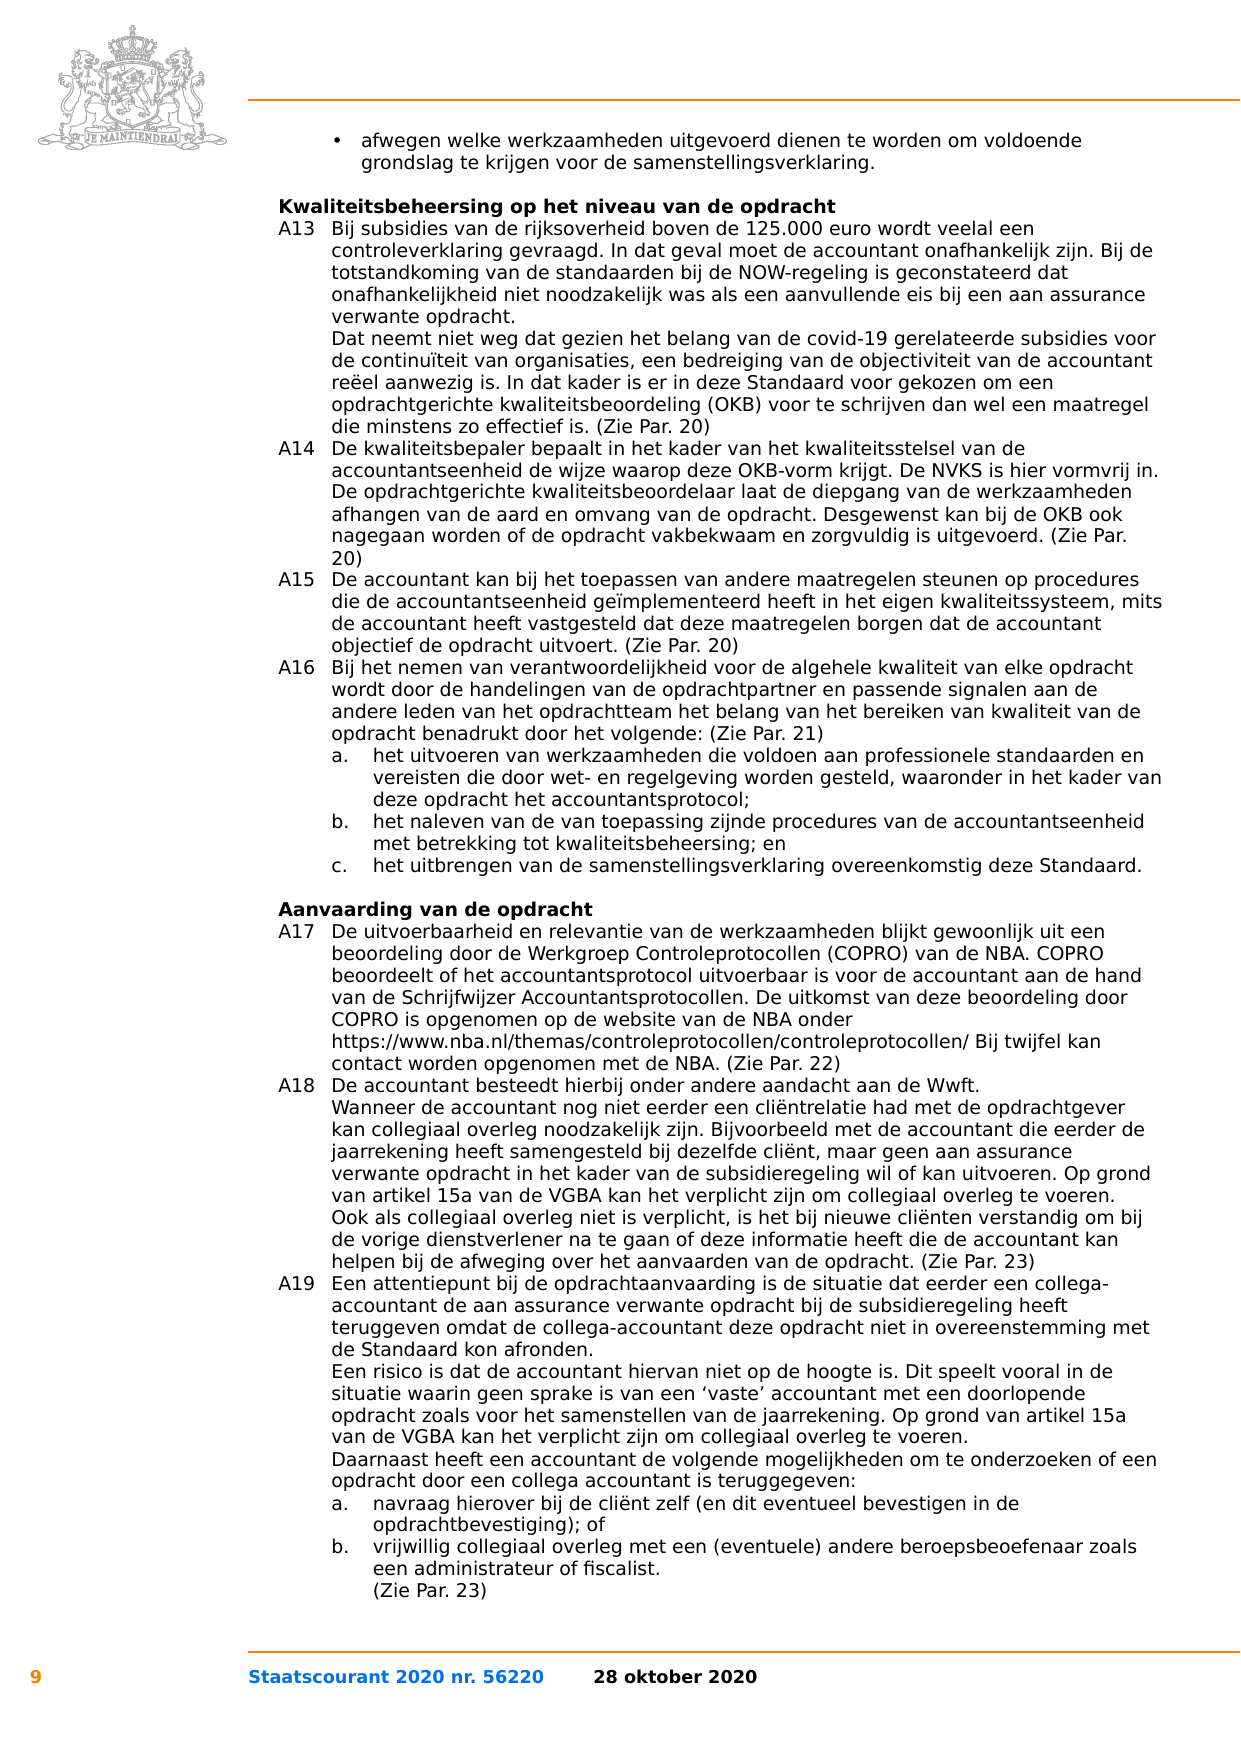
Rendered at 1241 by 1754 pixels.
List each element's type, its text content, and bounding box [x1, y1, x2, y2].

text Daarnaast heeft een accountant de volgende mogelijkheden om te onderzoeken of een opdracht door een collega accountant is teruggegeven: [331, 1448, 1163, 1492]
text Wanneer de accountant nog niet eerder een cliëntrelatie had met de opdrachtgever kan collegiaal overleg noodzakelijk zijn. Bijvoorbeeld met de accountant die eerder de jaarrekening heeft samengesteld bij dezelfde cliënt, maar geen aan assurance verwante opdracht in het kader van de subsidieregeling wil of kan uitvoeren. Op grond van artikel 15a van de VGBA kan het verplicht zijn om collegiaal overleg te voeren. [331, 1097, 1163, 1207]
text (Zie Par. 23) [373, 1580, 1163, 1602]
text c. het uitbrengen van de samenstellingsverklaring overeenkomstig deze Standaard. [331, 855, 1163, 877]
text • afwegen welke werkzaamheden uitgevoerd dienen te worden om voldoende grondslag te krijgen voor de samenstellingsverklaring. [331, 130, 1163, 174]
text A13 Bij subsidies van de rijksoverheid boven de 125.000 euro wordt veelal een controleverklaring gevraagd. In dat geval moet de accountant onafhankelijk zijn. Bij de totstandkoming van de standaarden bij de NOW-regeling is geconstateerd dat onafhankelijkheid niet noodzakelijk was als een aanvullende eis bij een aan assurance verwante opdracht. [278, 218, 1163, 328]
text A15 De accountant kan bij het toepassen van andere maatregelen steunen op procedures die de accountantseenheid geïmplementeerd heeft in het eigen kwaliteitssysteem, mits de accountant heeft vastgesteld dat deze maatregelen borgen dat de accountant objectief de opdracht uitvoert. (Zie Par. 20) [278, 569, 1163, 657]
text Een risico is dat de accountant hiervan niet op de hoogte is. Dit speelt vooral in de situatie waarin geen sprake is van een ‘vaste’ accountant met een doorlopende opdracht zoals voor het samenstellen van de jaarrekening. Op grond van artikel 15a van de VGBA kan het verplicht zijn om collegiaal overleg te voeren. [331, 1361, 1163, 1448]
text A17 De uitvoerbaarheid en relevantie van de werkzaamheden blijkt gewoonlijk uit een beoordeling door de Werkgroep Controleprotocollen (COPRO) van de NBA. COPRO beoordeelt of het accountantsprotocol uitvoerbaar is voor de accountant aan de hand van de Schrijfwijzer Accountantsprotocollen. De uitkomst van deze beoordeling door COPRO is opgenomen op de website van de NBA onder https://www.nba.nl/themas/controleprotocollen/controleprotocollen/ Bij twijfel kan contact worden opgenomen met de NBA. (Zie Par. 22) [278, 921, 1163, 1075]
text Ook als collegiaal overleg niet is verplicht, is het bij nieuwe cliënten verstandig om bij de vorige dienstverlener na te gaan of deze informatie heeft die de accountant kan helpen bij de afweging over het aanvaarden van de opdracht. (Zie Par. 23) [331, 1207, 1163, 1273]
text A19 Een attentiepunt bij de opdrachtaanvaarding is de situatie dat eerder een collega-accountant de aan assurance verwante opdracht bij de subsidieregeling heeft teruggeven omdat de collega-accountant deze opdracht niet in overeenstemming met de Standaard kon afronden. [278, 1273, 1163, 1361]
text a. het uitvoeren van werkzaamheden die voldoen aan professionele standaarden en vereisten die door wet- en regelgeving worden gesteld, waaronder in het kader van deze opdracht het accountantsprotocol; [331, 745, 1163, 811]
text a. navraag hierover bij de cliënt zelf (en dit eventueel bevestigen in de opdrachtbevestiging); of [331, 1492, 1163, 1536]
text De opdrachtgerichte kwaliteitsbeoordelaar laat de diepgang van de werkzaamheden afhangen van de aard en omvang van de opdracht. Desgewenst kan bij de OKB ook nagegaan worden of de opdracht vakbekwaam en zorgvuldig is uitgevoerd. (Zie Par. 20) [331, 481, 1163, 569]
text b. vrijwillig collegiaal overleg met een (eventuele) andere beroepsbeoefenaar zoals een administrateur of fiscalist. [331, 1536, 1163, 1580]
picture [38, 25, 227, 150]
text b. het naleven van de van toepassing zijnde procedures van de accountantseenheid met betrekking tot kwaliteitsbeheersing; en [331, 811, 1163, 855]
text A14 De kwaliteitsbepaler bepaalt in het kader van het kwaliteitsstelsel van de accountantseenheid de wijze waarop deze OKB-vorm krijgt. De NVKS is hier vormvrij in. [278, 437, 1163, 481]
text A16 Bij het nemen van verantwoordelijkheid voor de algehele kwaliteit van elke opdracht wordt door de handelingen van de opdrachtpartner en passende signalen aan de andere leden van het opdrachtteam het belang van het bereiken van kwaliteit van de opdracht benadrukt door het volgende: (Zie Par. 21) [278, 657, 1163, 745]
text A18 De accountant besteedt hierbij onder andere aandacht aan de Wwft. [278, 1075, 1163, 1097]
text Dat neemt niet weg dat gezien het belang van de covid-19 gerelateerde subsidies voor de continuïteit van organisaties, een bedreiging van de objectiviteit van de accountant reëel aanwezig is. In dat kader is er in deze Standaard voor gekozen om een opdrachtgerichte kwaliteitsbeoordeling (OKB) voor te schrijven dan wel een maatregel die minstens zo effectief is. (Zie Par. 20) [331, 328, 1163, 437]
subtitle Kwaliteitsbeheersing op het niveau van de opdracht [278, 196, 1163, 218]
subtitle Aanvaarding van de opdracht [278, 899, 1163, 921]
